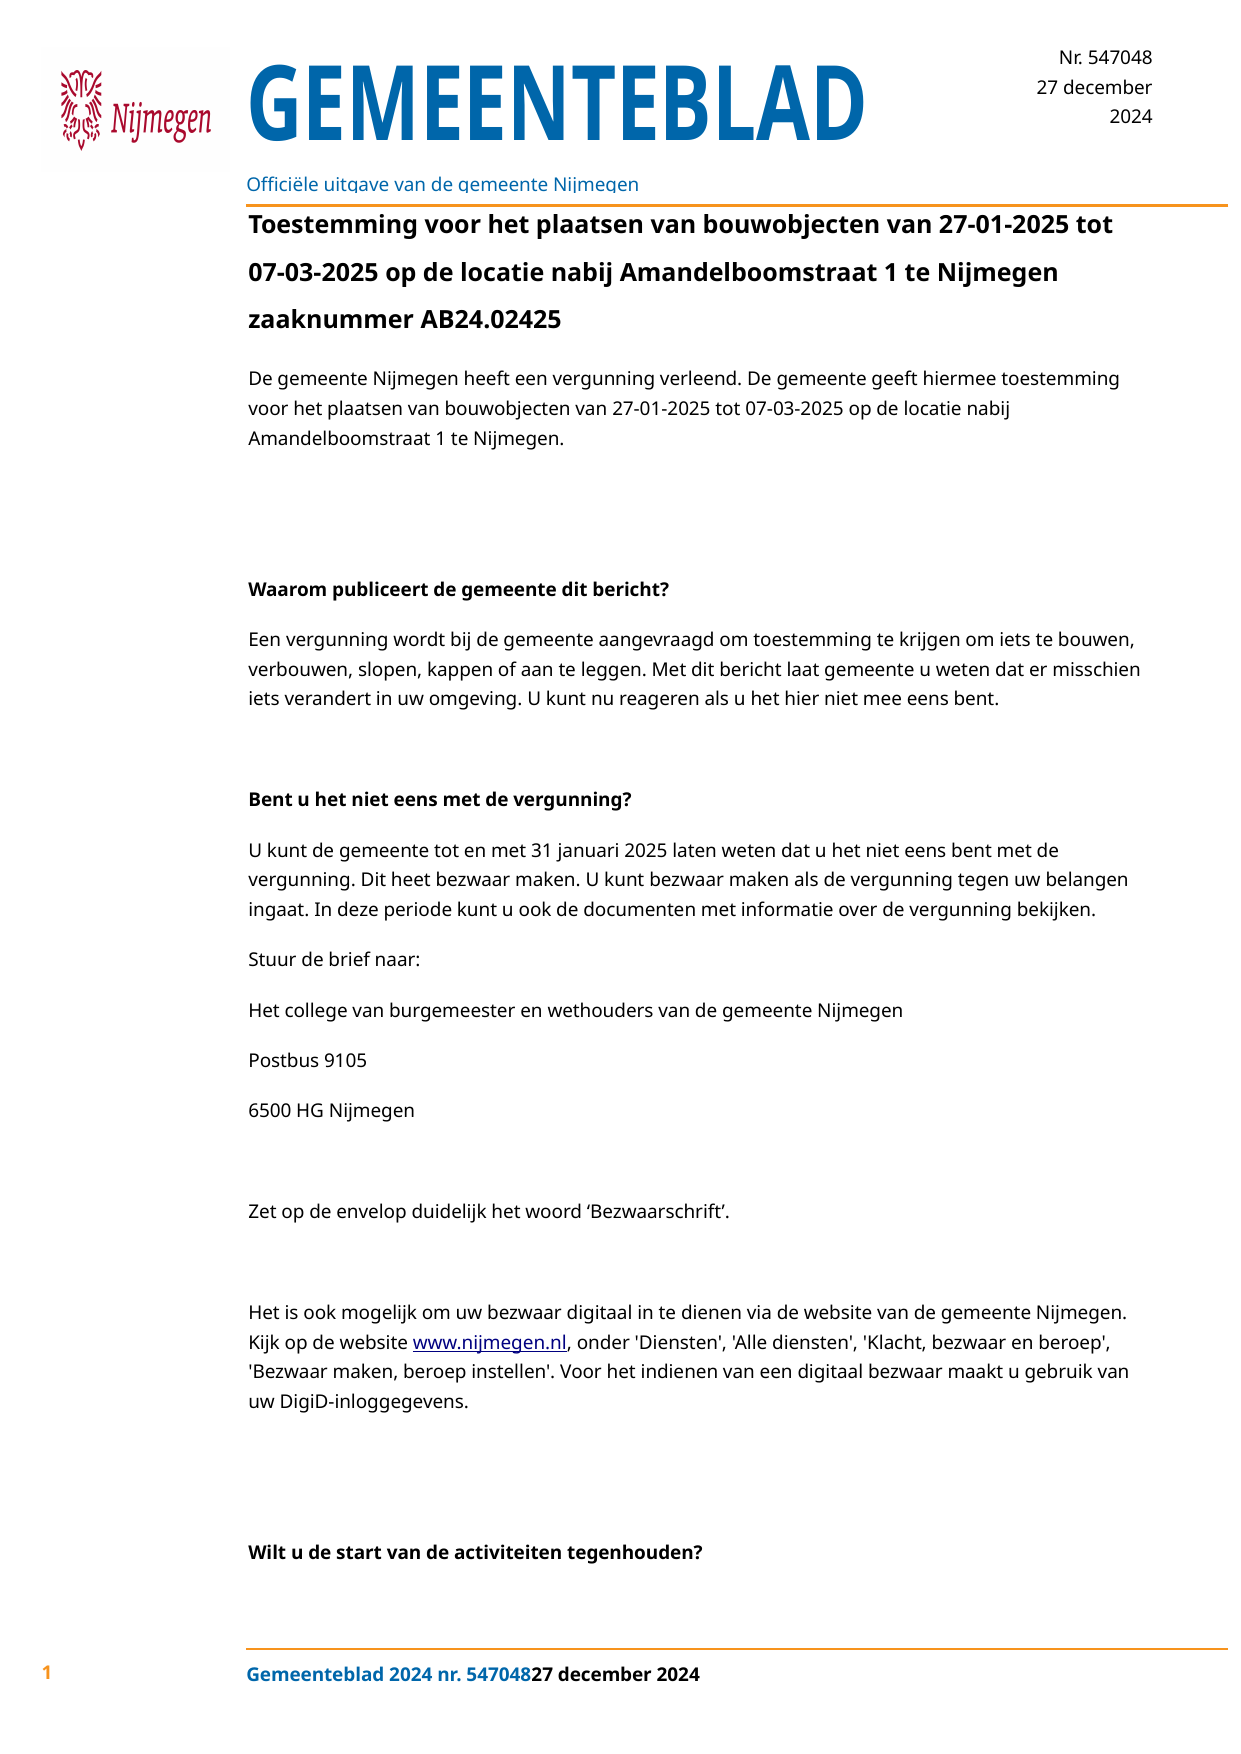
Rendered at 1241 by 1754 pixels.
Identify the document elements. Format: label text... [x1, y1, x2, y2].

text Het college van burgemeester en wethouders van de gemeente Nijmegen [248, 997, 1152, 1022]
text Stuur de brief naar: [248, 946, 1152, 972]
text De gemeente Nijmegen heeft een vergunning verleend. De gemeente geeft hiermee toestemming voor het plaatsen van bouwobjecten van 27-01-2025 tot 07-03-2025 op de locatie nabij Amandelboomstraat 1 te Nijmegen. [248, 366, 1152, 450]
text Het is ook mogelijk om uw bezwaar digitaal in te dienen via de website van de gemeente Nijmegen. Kijk op de website www.nijmegen.nl, onder 'Diensten', 'Alle diensten', 'Klacht, bezwaar en beroep', 'Bezwaar maken, beroep instellen'. Voor het indienen van een digitaal bezwaar maakt u gebruik van uw DigiD-inloggegevens. [248, 1299, 1152, 1414]
text U kunt de gemeente tot en met 31 januari 2025 laten weten dat u het niet eens bent met de vergunning. Dit heet bezwaar maken. U kunt bezwaar maken als de vergunning tegen uw belangen ingaat. In deze periode kunt u ook de documenten met informatie over de vergunning bekijken. [248, 837, 1152, 922]
text Toestemming voor het plaatsen van bouwobjecten van 27-01-2025 tot 07-03-2025 op de locatie nabij Amandelboomstraat 1 te Nijmegen zaaknummer AB24.02425 [248, 207, 1152, 336]
text Waarom publiceert de gemeente dit bericht? [248, 576, 1152, 602]
text Wilt u de start van de activiteiten tegenhouden? [248, 1539, 1152, 1565]
text Zet op de envelop duidelijk het woord ‘Bezwaarschrift’. [248, 1198, 1152, 1224]
picture [41, 47, 231, 172]
text Bent u het niet eens met de vergunning? [248, 786, 1152, 812]
text Postbus 9105 [248, 1047, 1152, 1073]
text 6500 HG Nijmegen [248, 1098, 1152, 1123]
text Een vergunning wordt bij de gemeente aangevraagd om toestemming te krijgen om iets te bouwen, verbouwen, slopen, kappen of aan te leggen. Met dit bericht laat gemeente u weten dat er misschien iets verandert in uw omgeving. U kunt nu reageren als u het hier niet mee eens bent. [248, 626, 1152, 711]
